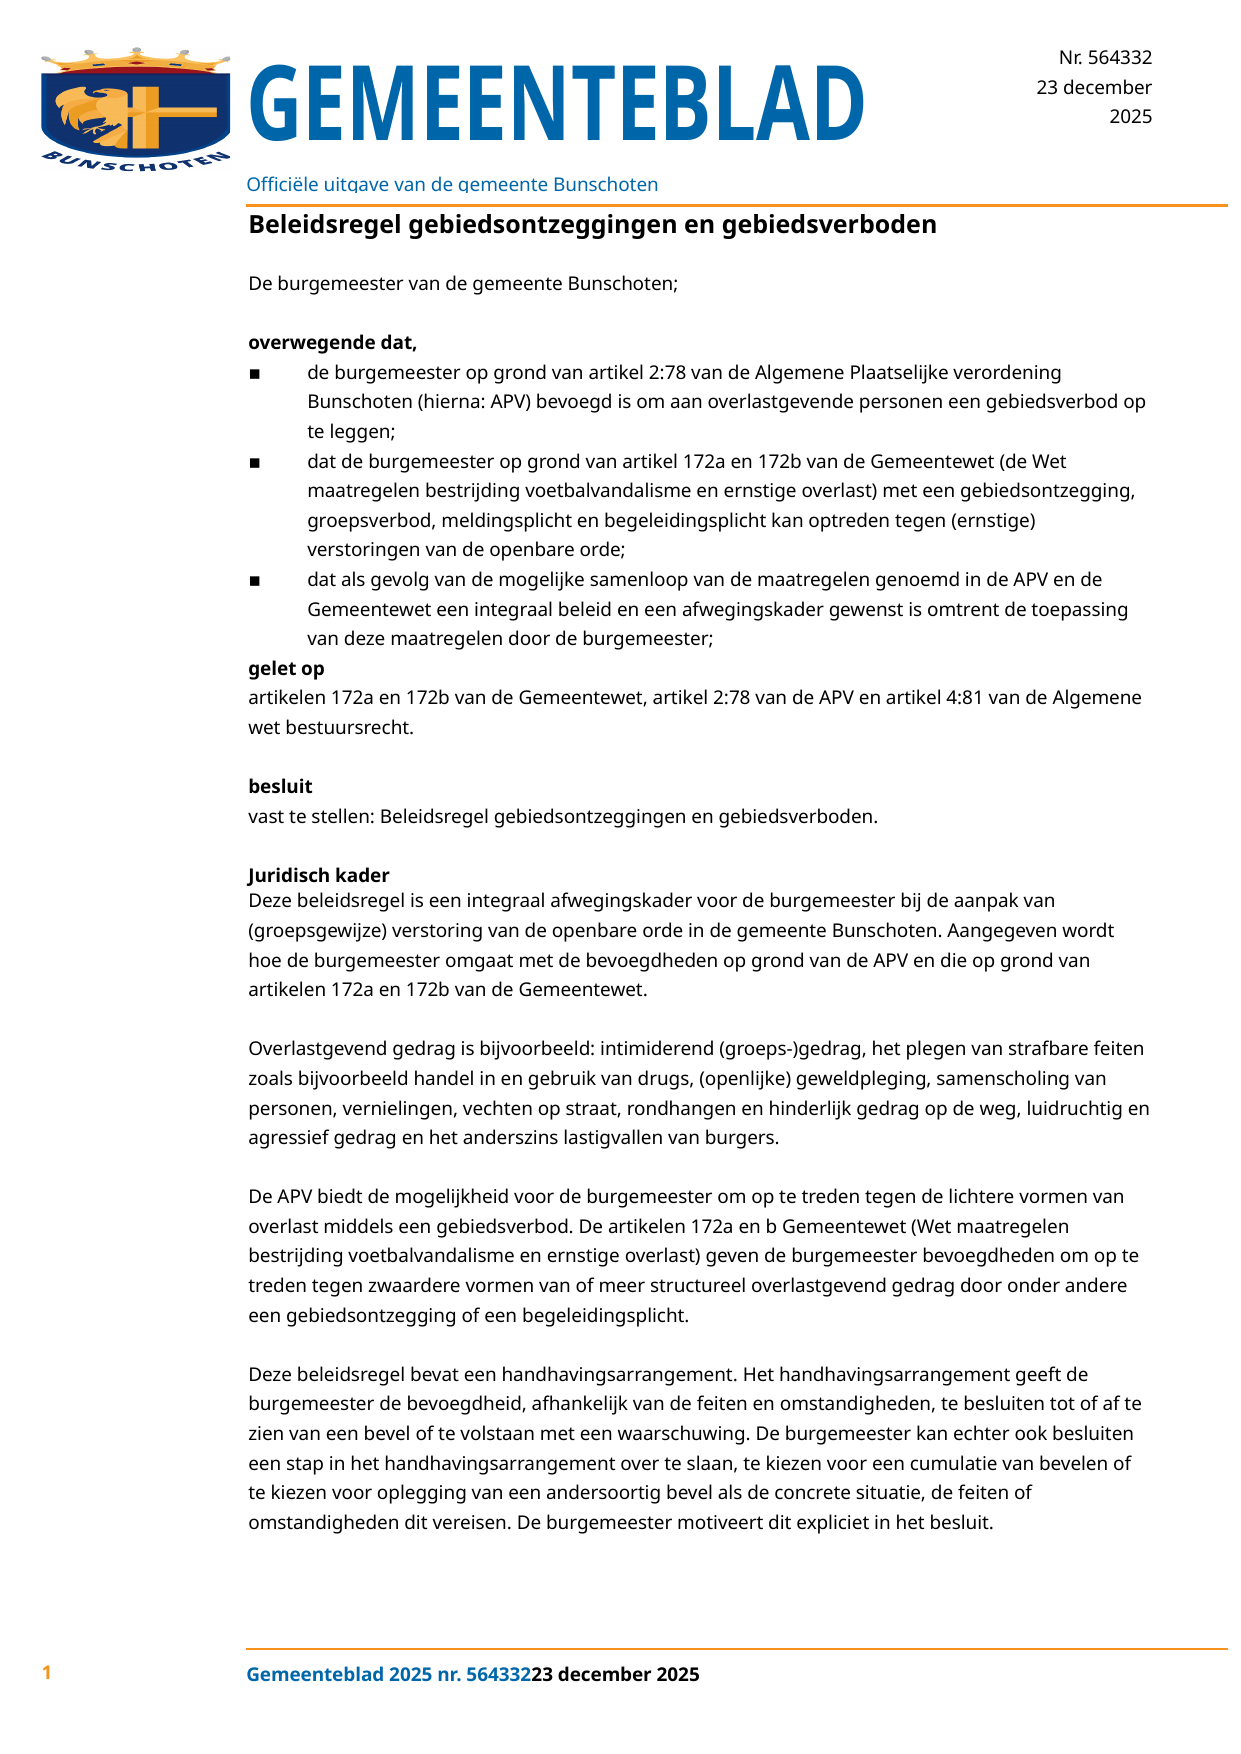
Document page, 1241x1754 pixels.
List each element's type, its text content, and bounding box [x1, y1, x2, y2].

text overwegende dat, [248, 329, 1152, 355]
text artikelen 172a en 172b van de Gemeentewet, artikel 2:78 van de APV en artikel 4:81 van de Algemene wet bestuursrecht. [248, 684, 1152, 740]
text Beleidsregel gebiedsontzeggingen en gebiedsverboden [248, 207, 1152, 241]
text Deze beleidsregel bevat een handhavingsarrangement. Het handhavingsarrangement geeft de burgemeester de bevoegdheid, afhankelijk van de feiten en omstandigheden, te besluiten tot of af te zien van een bevel of te volstaan met een waarschuwing. De burgemeester kan echter ook besluiten een stap in het handhavingsarrangement over te slaan, te kiezen voor een cumulatie van bevelen of te kiezen voor oplegging van een andersoortig bevel als de concrete situatie, de feiten of omstandigheden dit vereisen. De burgemeester motiveert dit expliciet in het besluit. [248, 1361, 1152, 1535]
list dat als gevolg van de mogelijke samenloop van de maatregelen genoemd in de APV en de Gemeentewet een integraal beleid en een afwegingskader gewenst is omtrent de toepassing van deze maatregelen door de burgemeester; [248, 566, 1152, 651]
list de burgemeester op grond van artikel 2:78 van de Algemene Plaatselijke verordening Bunschoten (hierna: APV) bevoegd is om aan overlastgevende personen een gebiedsverbod op te leggen; [248, 359, 1152, 444]
text vast te stellen: Beleidsregel gebiedsontzeggingen en gebiedsverboden. [248, 803, 1152, 828]
text besluit [248, 773, 1152, 799]
text Overlastgevend gedrag is bijvoorbeeld: intimiderend (groeps-)gedrag, het plegen van strafbare feiten zoals bijvoorbeeld handel in en gebruik van drugs, (openlijke) geweldpleging, samenscholing van personen, vernielingen, vechten op straat, rondhangen en hinderlijk gedrag op de weg, luidruchtig en agressief gedrag en het anderszins lastigvallen van burgers. [248, 1036, 1152, 1150]
text gelet op [248, 655, 1152, 681]
text De APV biedt de mogelijkheid voor de burgemeester om op te treden tegen de lichtere vormen van overlast middels een gebiedsverbod. De artikelen 172a en b Gemeentewet (Wet maatregelen bestrijding voetbalvandalisme en ernstige overlast) geven de burgemeester bevoegdheden om op te treden tegen zwaardere vormen van of meer structureel overlastgevend gedrag door onder andere een gebiedsontzegging of een begeleidingsplicht. [248, 1183, 1152, 1328]
picture [41, 47, 231, 172]
text Juridisch kader [248, 862, 1152, 888]
text Deze beleidsregel is een integraal afwegingskader voor de burgemeester bij de aanpak van (groepsgewijze) verstoring van de openbare orde in de gemeente Bunschoten. Aangegeven wordt hoe de burgemeester omgaat met de bevoegdheden op grond van de APV en die op grond van artikelen 172a en 172b van de Gemeentewet. [248, 888, 1152, 1002]
text De burgemeester van de gemeente Bunschoten; [248, 270, 1152, 296]
list dat de burgemeester op grond van artikel 172a en 172b van de Gemeentewet (de Wet maatregelen bestrijding voetbalvandalisme en ernstige overlast) met een gebiedsontzegging, groepsverbod, meldingsplicht en begeleidingsplicht kan optreden tegen (ernstige) verstoringen van de openbare orde; [248, 448, 1152, 562]
